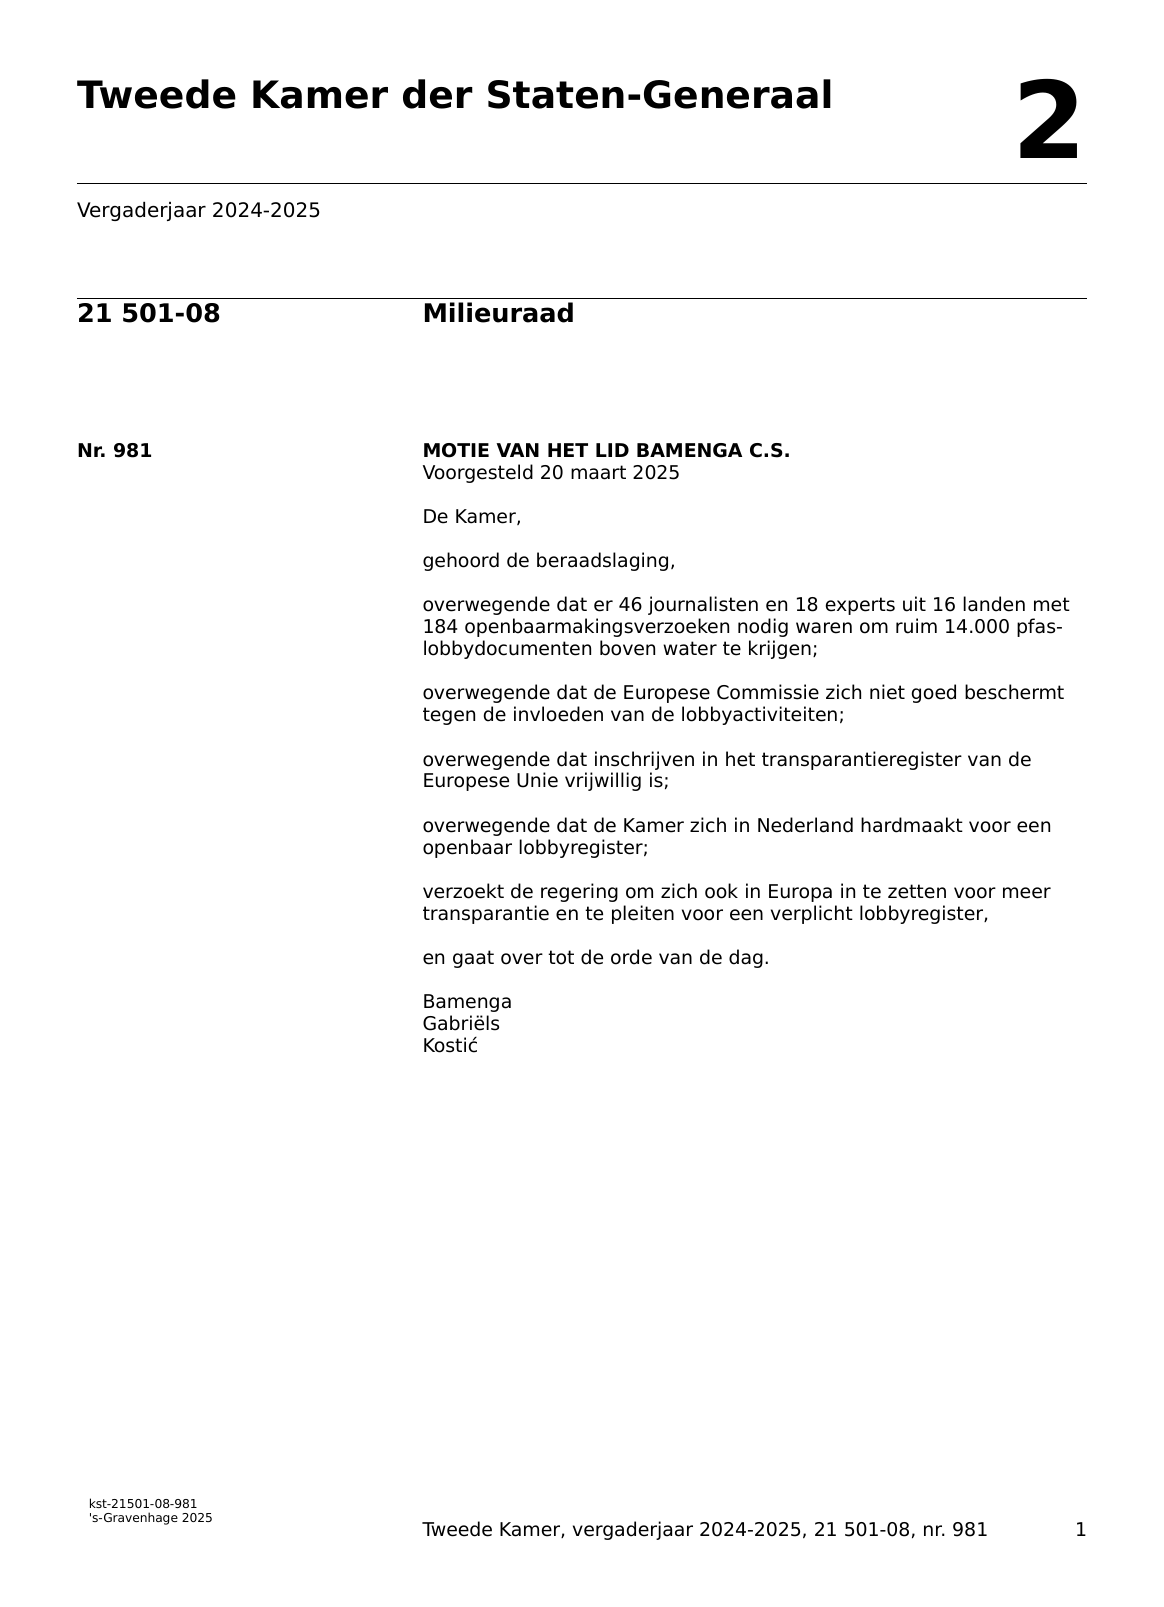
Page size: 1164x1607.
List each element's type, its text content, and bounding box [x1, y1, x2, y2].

table_cell Vergaderjaar 2024-2025 [77, 184, 1087, 298]
text verzoekt de regering om zich ook in Europa in te zetten voor meer transparantie en te pleiten voor een verplicht lobbyregister, [422, 881, 1087, 925]
table_header 2 [886, 59, 1087, 183]
subtitle Nr. 981 MOTIE VAN HET LID BAMENGA C.S. [77, 440, 1087, 462]
text overwegende dat de Kamer zich in Nederland hardmaakt voor een openbaar lobbyregister; [422, 814, 1087, 858]
text Voorgesteld 20 maart 2025 [422, 462, 1087, 484]
subtitle 21 501-08 Milieuraad [77, 299, 1087, 329]
text Bamenga [422, 991, 1087, 1013]
text gehoord de beraadslaging, [422, 550, 1087, 572]
text 's-Gravenhage 2025 [88, 1511, 323, 1525]
text Gabriëls [422, 1013, 1087, 1035]
text overwegende dat inschrijven in het transparantieregister van de Europese Unie vrijwillig is; [422, 748, 1087, 792]
text De Kamer, [422, 506, 1087, 528]
text Kostić [422, 1035, 1087, 1057]
table_header Tweede Kamer der Staten-Generaal [77, 59, 886, 183]
text kst-21501-08-981 [88, 1497, 323, 1511]
text overwegende dat er 46 journalisten en 18 experts uit 16 landen met 184 openbaarmakingsverzoeken nodig waren om ruim 14.000 pfas-lobbydocumenten boven water te krijgen; [422, 594, 1087, 660]
text en gaat over tot de orde van de dag. [422, 947, 1087, 969]
text overwegende dat de Europese Commissie zich niet goed beschermt tegen de invloeden van de lobbyactiviteiten; [422, 682, 1087, 726]
